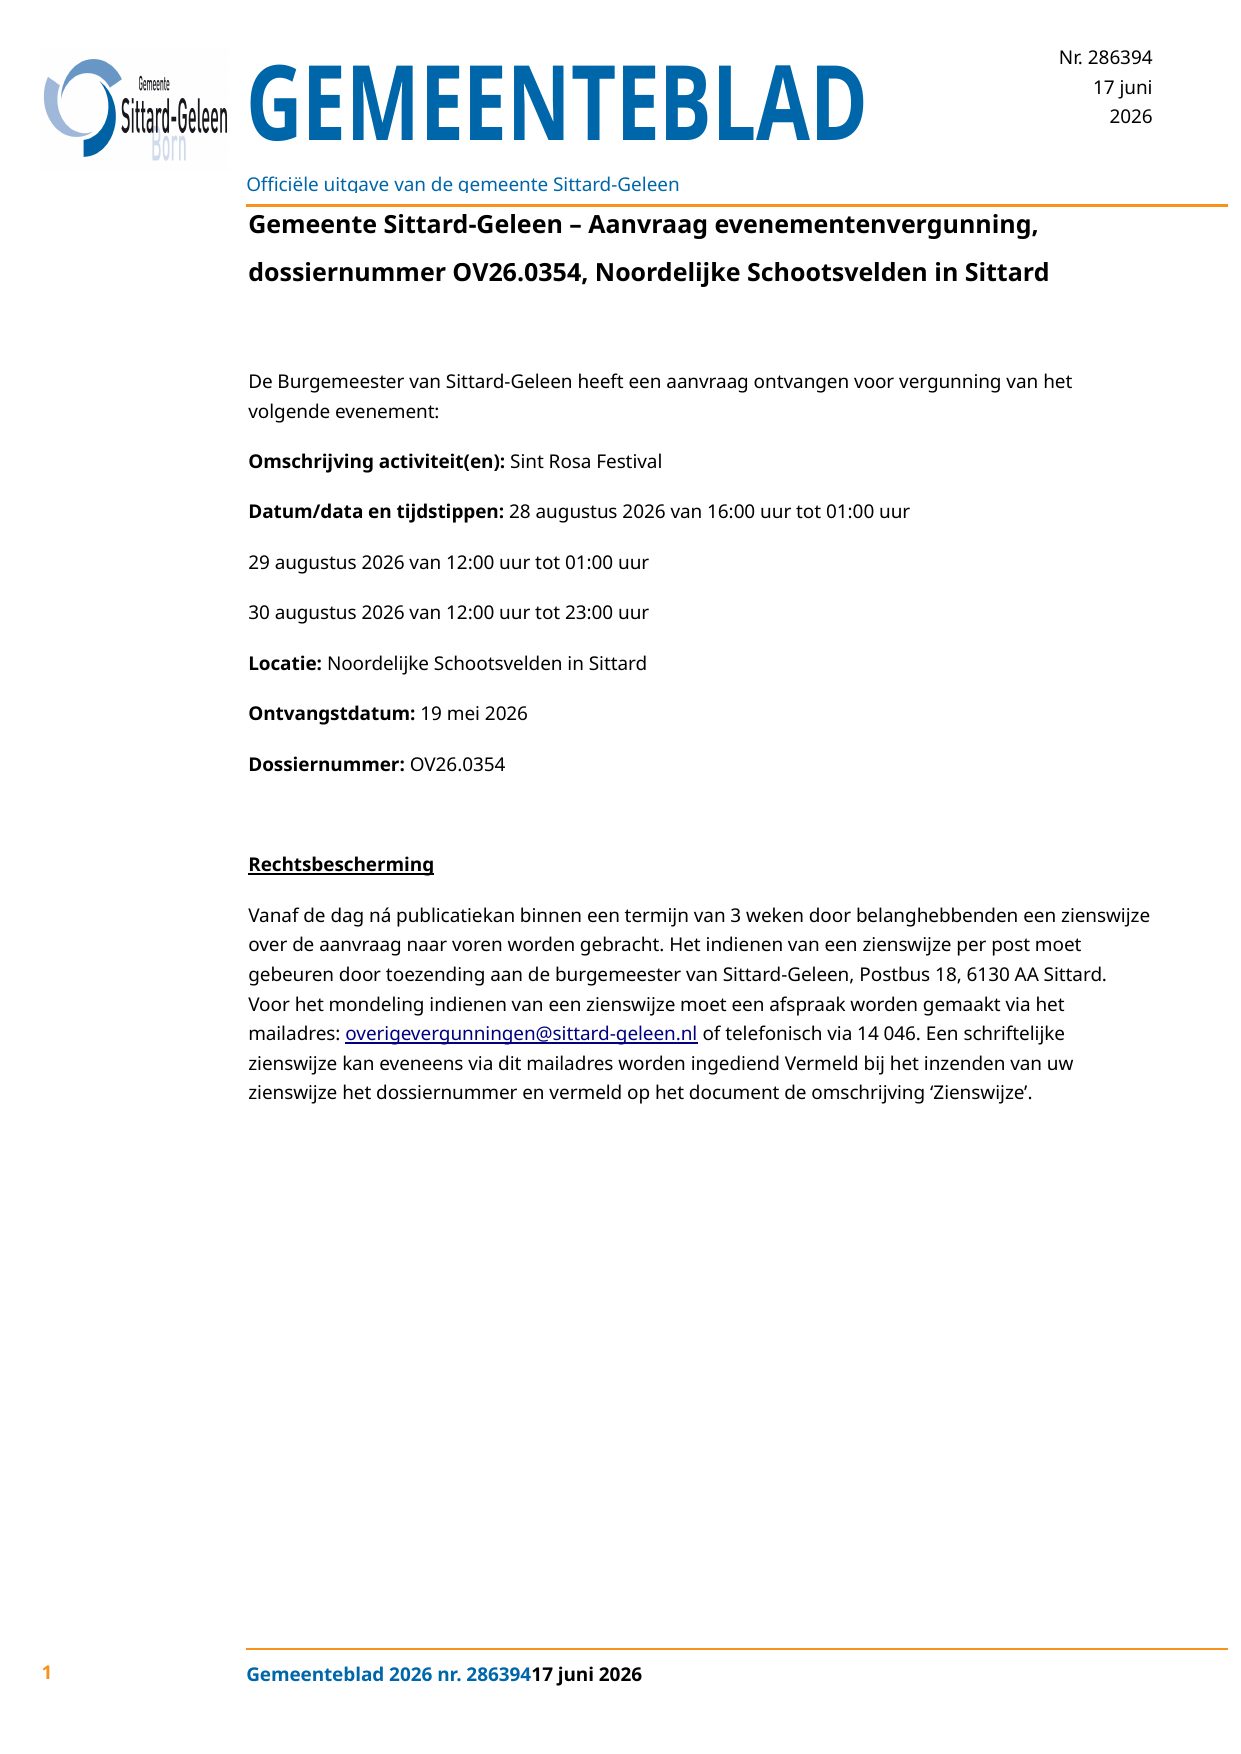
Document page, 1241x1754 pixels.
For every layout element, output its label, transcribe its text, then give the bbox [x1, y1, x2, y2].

text Vanaf de dag ná publicatiekan binnen een termijn van 3 weken door belanghebbenden een zienswijze over de aanvraag naar voren worden gebracht. Het indienen van een zienswijze per post moet gebeuren door toezending aan de burgemeester van Sittard-Geleen, Postbus 18, 6130 AA Sittard. Voor het mondeling indienen van een zienswijze moet een afspraak worden gemaakt via het mailadres: overigevergunningen@sittard-geleen.nl of telefonisch via 14 046. Een schriftelijke zienswijze kan eveneens via dit mailadres worden ingediend Vermeld bij het inzenden van uw zienswijze het dossiernummer en vermeld op het document de omschrijving ‘Zienswijze’. [248, 902, 1152, 1105]
text Datum/data en tijdstippen: 28 augustus 2026 van 16:00 uur tot 01:00 uur [248, 499, 1152, 524]
text Rechtsbescherming [248, 852, 1152, 877]
text Gemeente Sittard-Geleen – Aanvraag evenementenvergunning, dossiernummer OV26.0354, Noordelijke Schootsvelden in Sittard [248, 207, 1152, 288]
text Ontvangstdatum: 19 mei 2026 [248, 700, 1152, 726]
text Locatie: Noordelijke Schootsvelden in Sittard [248, 650, 1152, 676]
picture [41, 47, 231, 172]
text 29 augustus 2026 van 12:00 uur tot 01:00 uur [248, 549, 1152, 575]
text Dossiernummer: OV26.0354 [248, 751, 1152, 777]
text Omschrijving activiteit(en): Sint Rosa Festival [248, 448, 1152, 474]
text De Burgemeester van Sittard-Geleen heeft een aanvraag ontvangen voor vergunning van het volgende evenement: [248, 368, 1152, 424]
text 30 augustus 2026 van 12:00 uur tot 23:00 uur [248, 599, 1152, 625]
